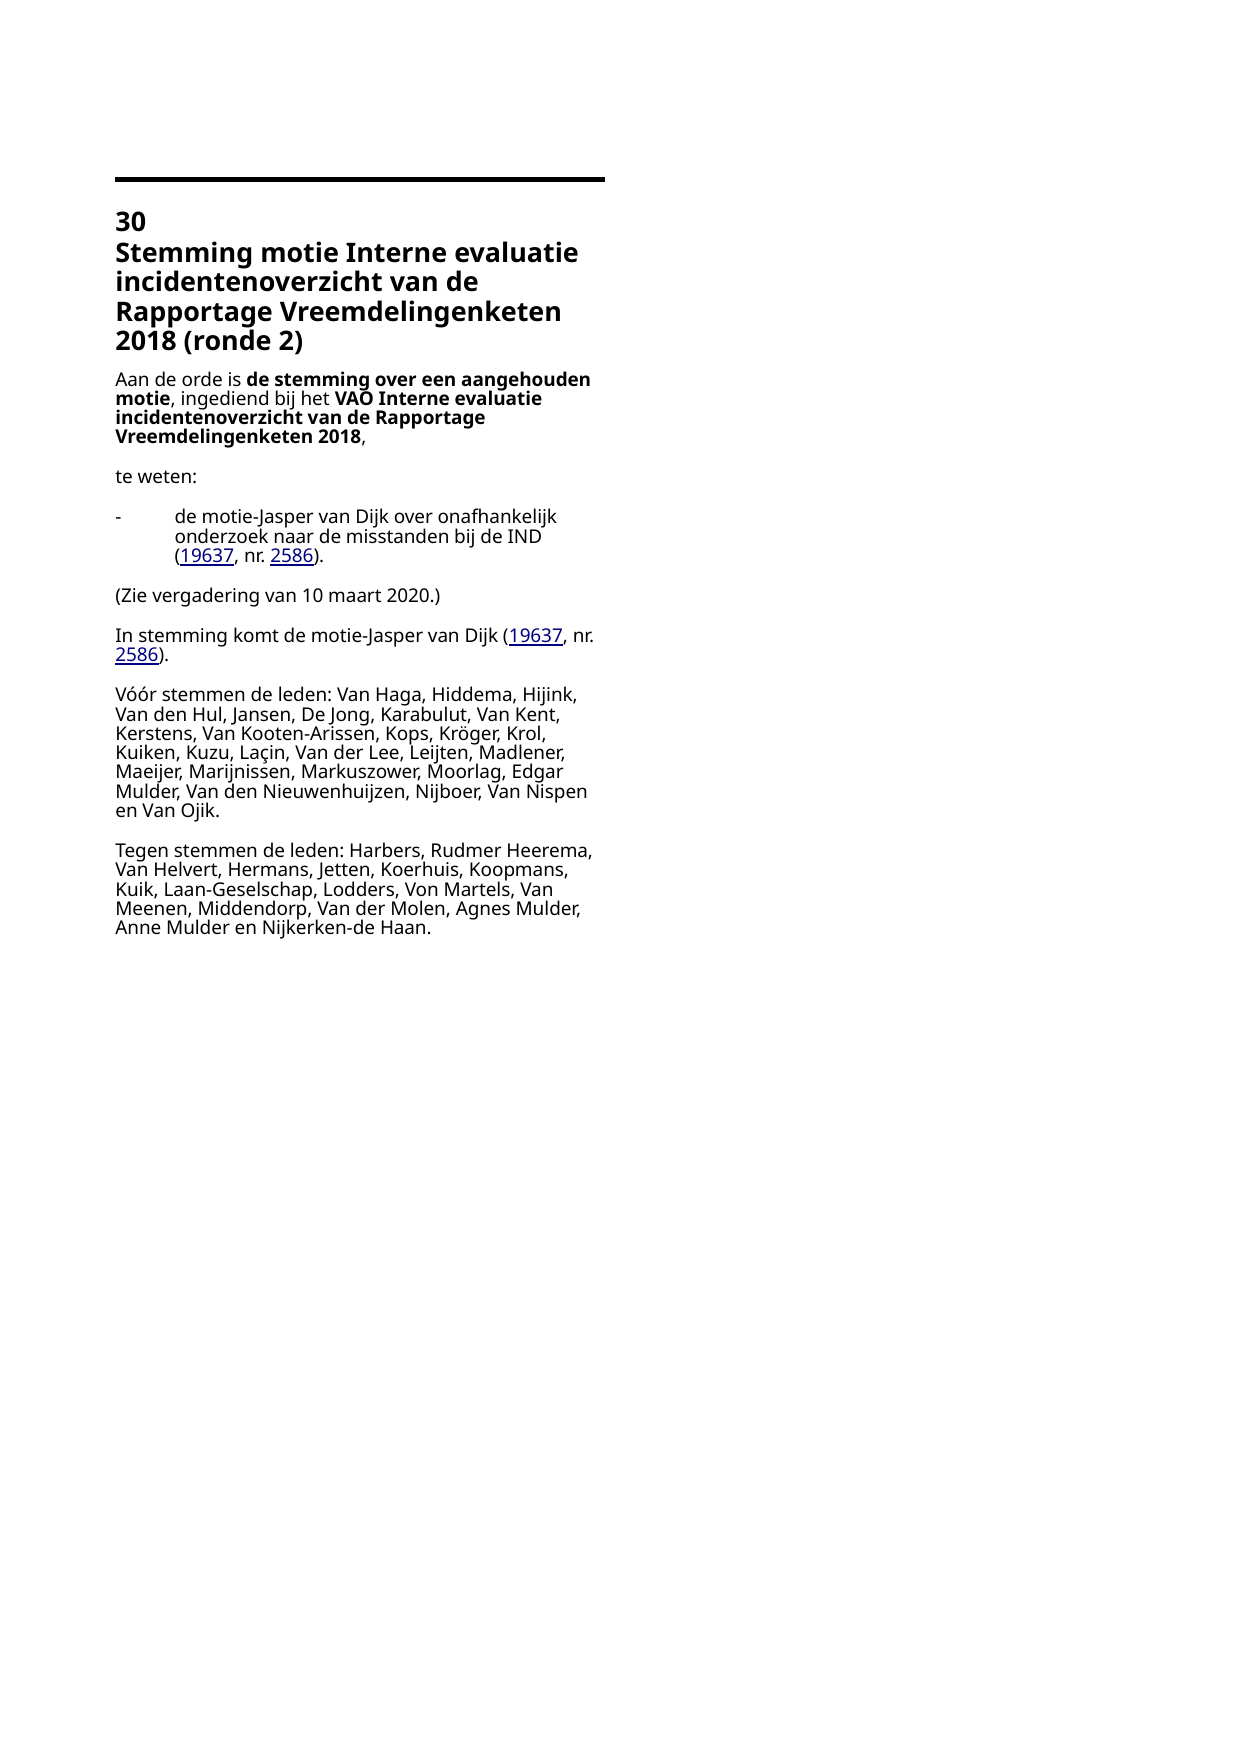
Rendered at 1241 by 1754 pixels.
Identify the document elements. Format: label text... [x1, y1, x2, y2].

text In stemming komt de motie-Jasper van Dijk (19637, nr. 2586). [115, 627, 605, 666]
text Vóór stemmen de leden: Van Haga, Hiddema, Hijink, Van den Hul, Jansen, De Jong, Karabulut, Van Kent, Kerstens, Van Kooten-Arissen, Kops, Kröger, Krol, Kuiken, Kuzu, Laçin, Van der Lee, Leijten, Madlener, Maeijer, Marijnissen, Markuszower, Moorlag, Edgar Mulder, Van den Nieuwenhuijzen, Nijboer, Van Nispen en Van Ojik. [115, 686, 605, 821]
text Tegen stemmen de leden: Harbers, Rudmer Heerema, Van Helvert, Hermans, Jetten, Koerhuis, Koopmans, Kuik, Laan-Geselschap, Lodders, Von Martels, Van Meenen, Middendorp, Van der Molen, Agnes Mulder, Anne Mulder en Nijkerken-de Haan. [115, 842, 605, 938]
text Stemming motie Interne evaluatie incidentenoverzicht van de Rapportage Vreemdelingenketen 2018 (ronde 2) [115, 239, 605, 371]
text Aan de orde is de stemming over een aangehouden motie, ingediend bij het VAO Interne evaluatie incidentenoverzicht van de Rapportage Vreemdelingenketen 2018, [115, 371, 605, 448]
text 30 [115, 203, 605, 239]
text te weten: [115, 468, 605, 488]
list de motie-Jasper van Dijk over onafhankelijk onderzoek naar de misstanden bij de IND (19637, nr. 2586). [115, 508, 605, 566]
text (Zie vergadering van 10 maart 2020.) [115, 587, 605, 606]
